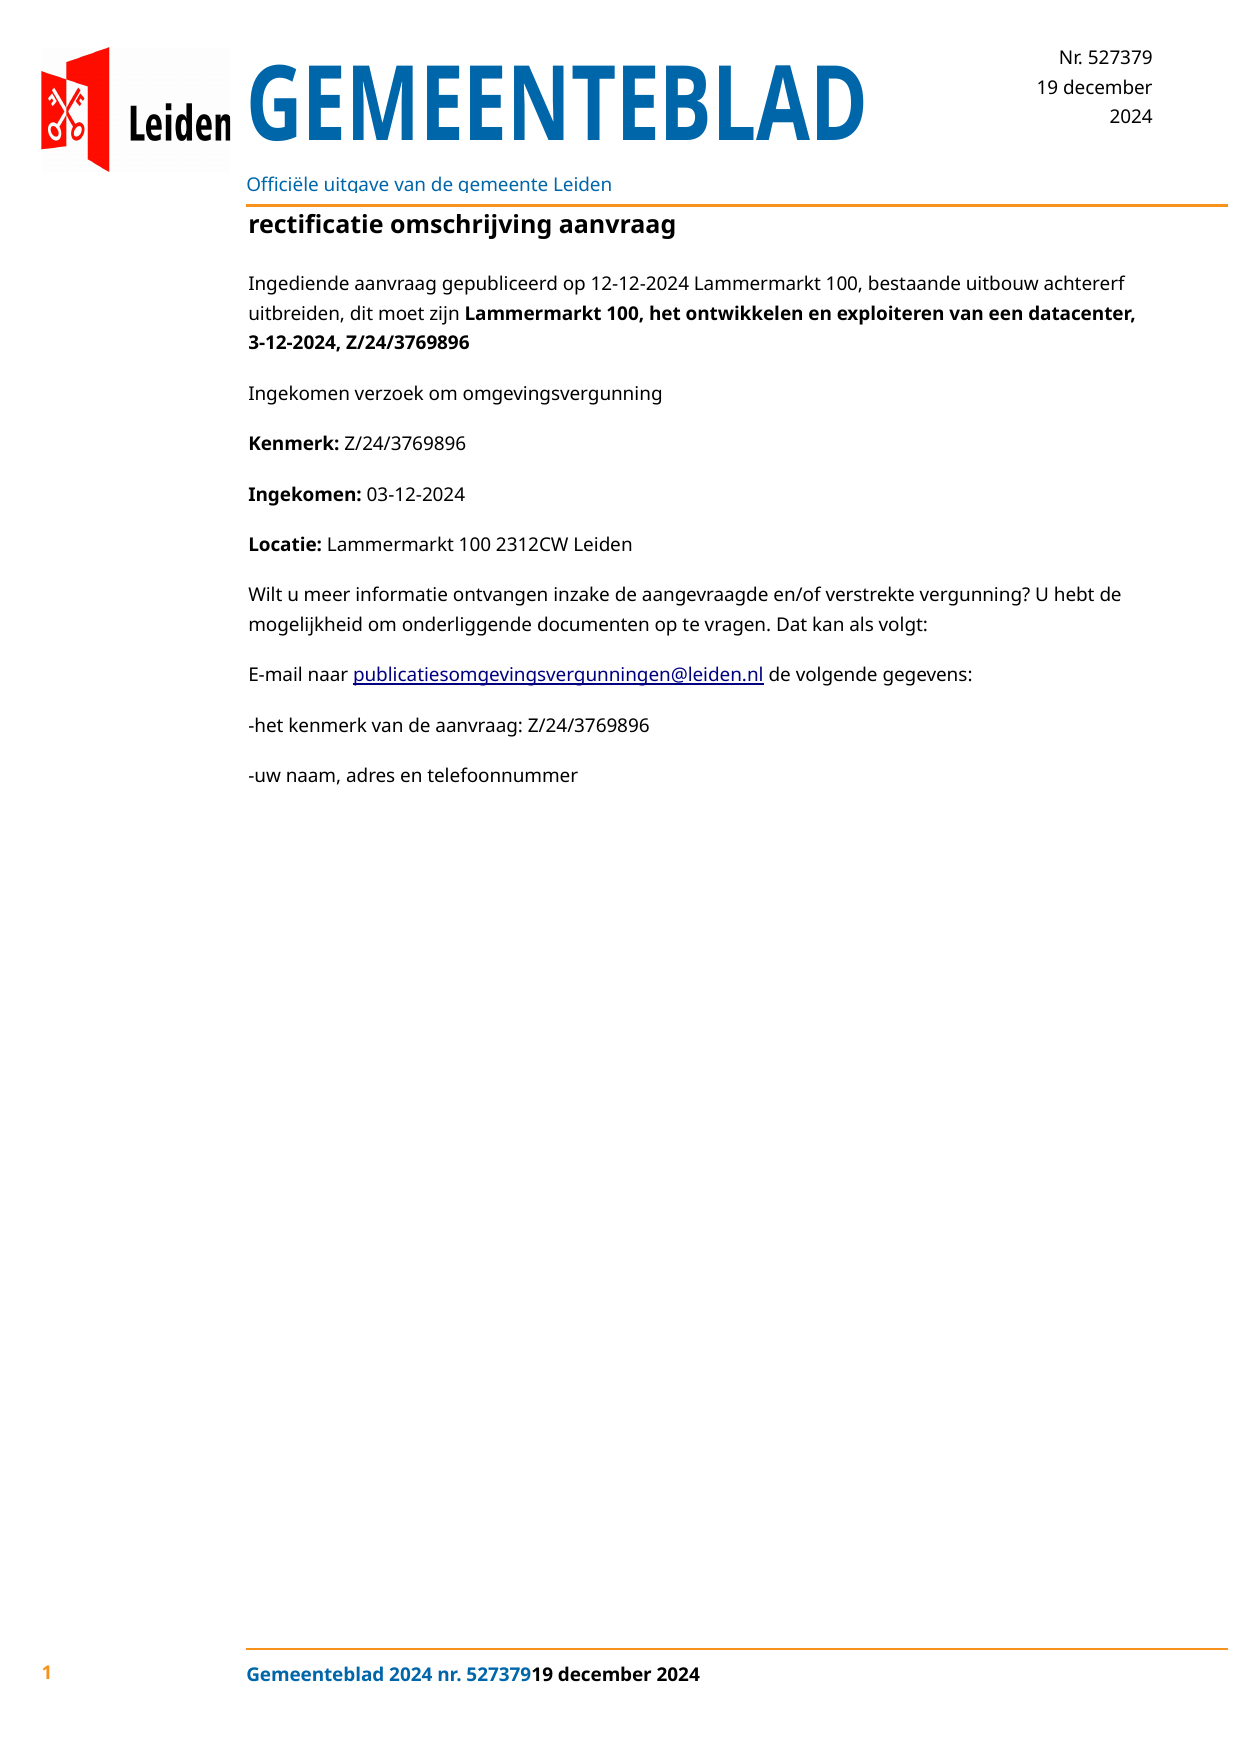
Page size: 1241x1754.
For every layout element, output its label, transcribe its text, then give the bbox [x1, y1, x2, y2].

text Ingekomen verzoek om omgevingsvergunning [248, 380, 1152, 406]
text -uw naam, adres en telefoonnummer [248, 762, 1152, 788]
picture [41, 47, 231, 172]
text Locatie: Lammermarkt 100 2312CW Leiden [248, 531, 1152, 557]
text Kenmerk: Z/24/3769896 [248, 430, 1152, 456]
text rectificatie omschrijving aanvraag [248, 207, 1152, 241]
text Ingediende aanvraag gepubliceerd op 12-12-2024 Lammermarkt 100, bestaande uitbouw achtererf uitbreiden, dit moet zijn Lammermarkt 100, het ontwikkelen en exploiteren van een datacenter, 3-12-2024, Z/24/3769896 [248, 270, 1152, 355]
text -het kenmerk van de aanvraag: Z/24/3769896 [248, 712, 1152, 738]
text E-mail naar publicatiesomgevingsvergunningen@leiden.nl de volgende gegevens: [248, 662, 1152, 687]
text Wilt u meer informatie ontvangen inzake de aangevraagde en/of verstrekte vergunning? U hebt de mogelijkheid om onderliggende documenten op te vragen. Dat kan als volgt: [248, 582, 1152, 637]
text Ingekomen: 03-12-2024 [248, 481, 1152, 506]
